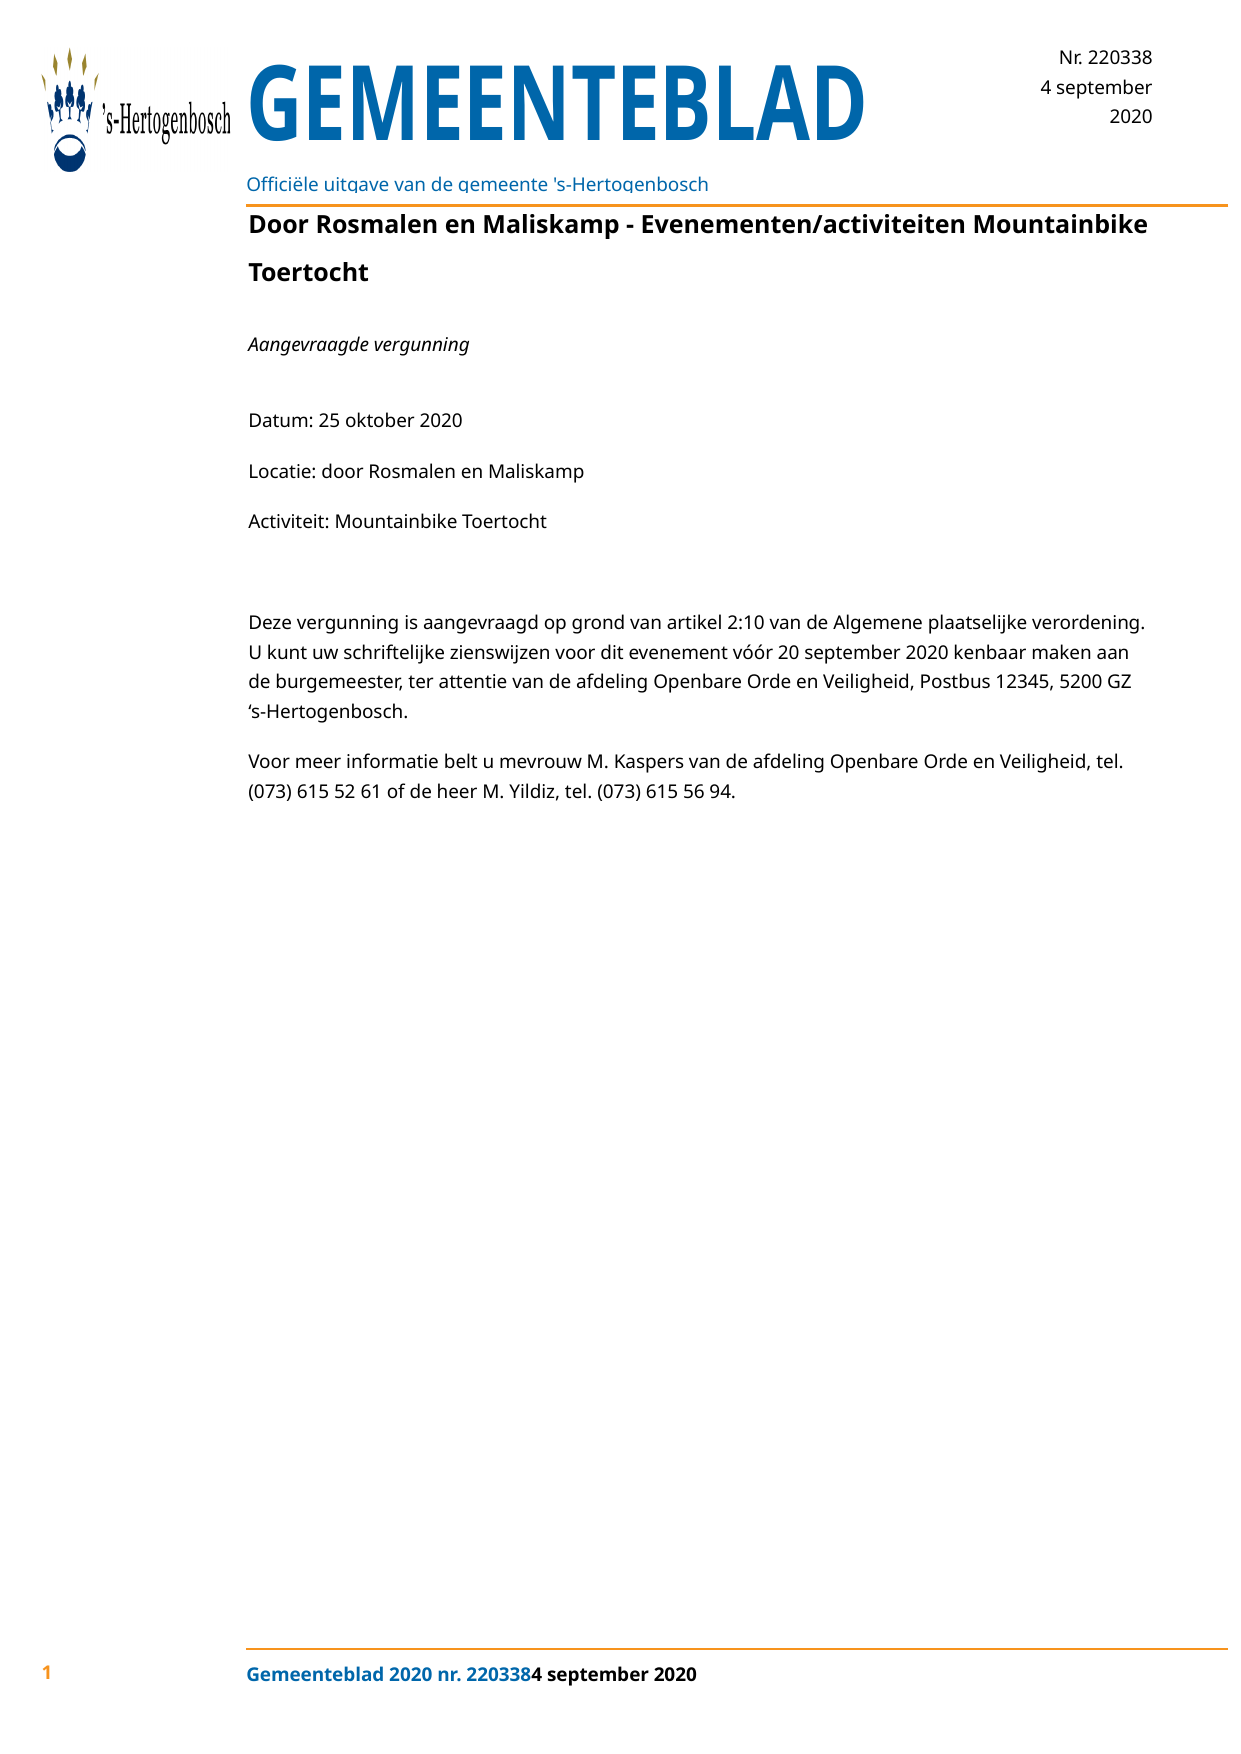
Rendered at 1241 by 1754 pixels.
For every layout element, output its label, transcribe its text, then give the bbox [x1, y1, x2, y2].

text Datum: 25 oktober 2020 [248, 408, 1152, 433]
picture [41, 47, 231, 172]
text Aangevraagde vergunning [248, 331, 1152, 357]
text Activiteit: Mountainbike Toertocht [248, 508, 1152, 534]
text Voor meer informatie belt u mevrouw M. Kaspers van de afdeling Openbare Orde en Veiligheid, tel. (073) 615 52 61 of de heer M. Yildiz, tel. (073) 615 56 94. [248, 748, 1152, 804]
text Door Rosmalen en Maliskamp - Evenementen/activiteiten Mountainbike Toertocht [248, 207, 1152, 288]
text Deze vergunning is aangevraagd op grond van artikel 2:10 van de Algemene plaatselijke verordening. U kunt uw schriftelijke zienswijzen voor dit evenement vóór 20 september 2020 kenbaar maken aan de burgemeester, ter attentie van de afdeling Openbare Orde en Veiligheid, Postbus 12345, 5200 GZ ‘s-Hertogenbosch. [248, 609, 1152, 724]
text Locatie: door Rosmalen en Maliskamp [248, 458, 1152, 484]
